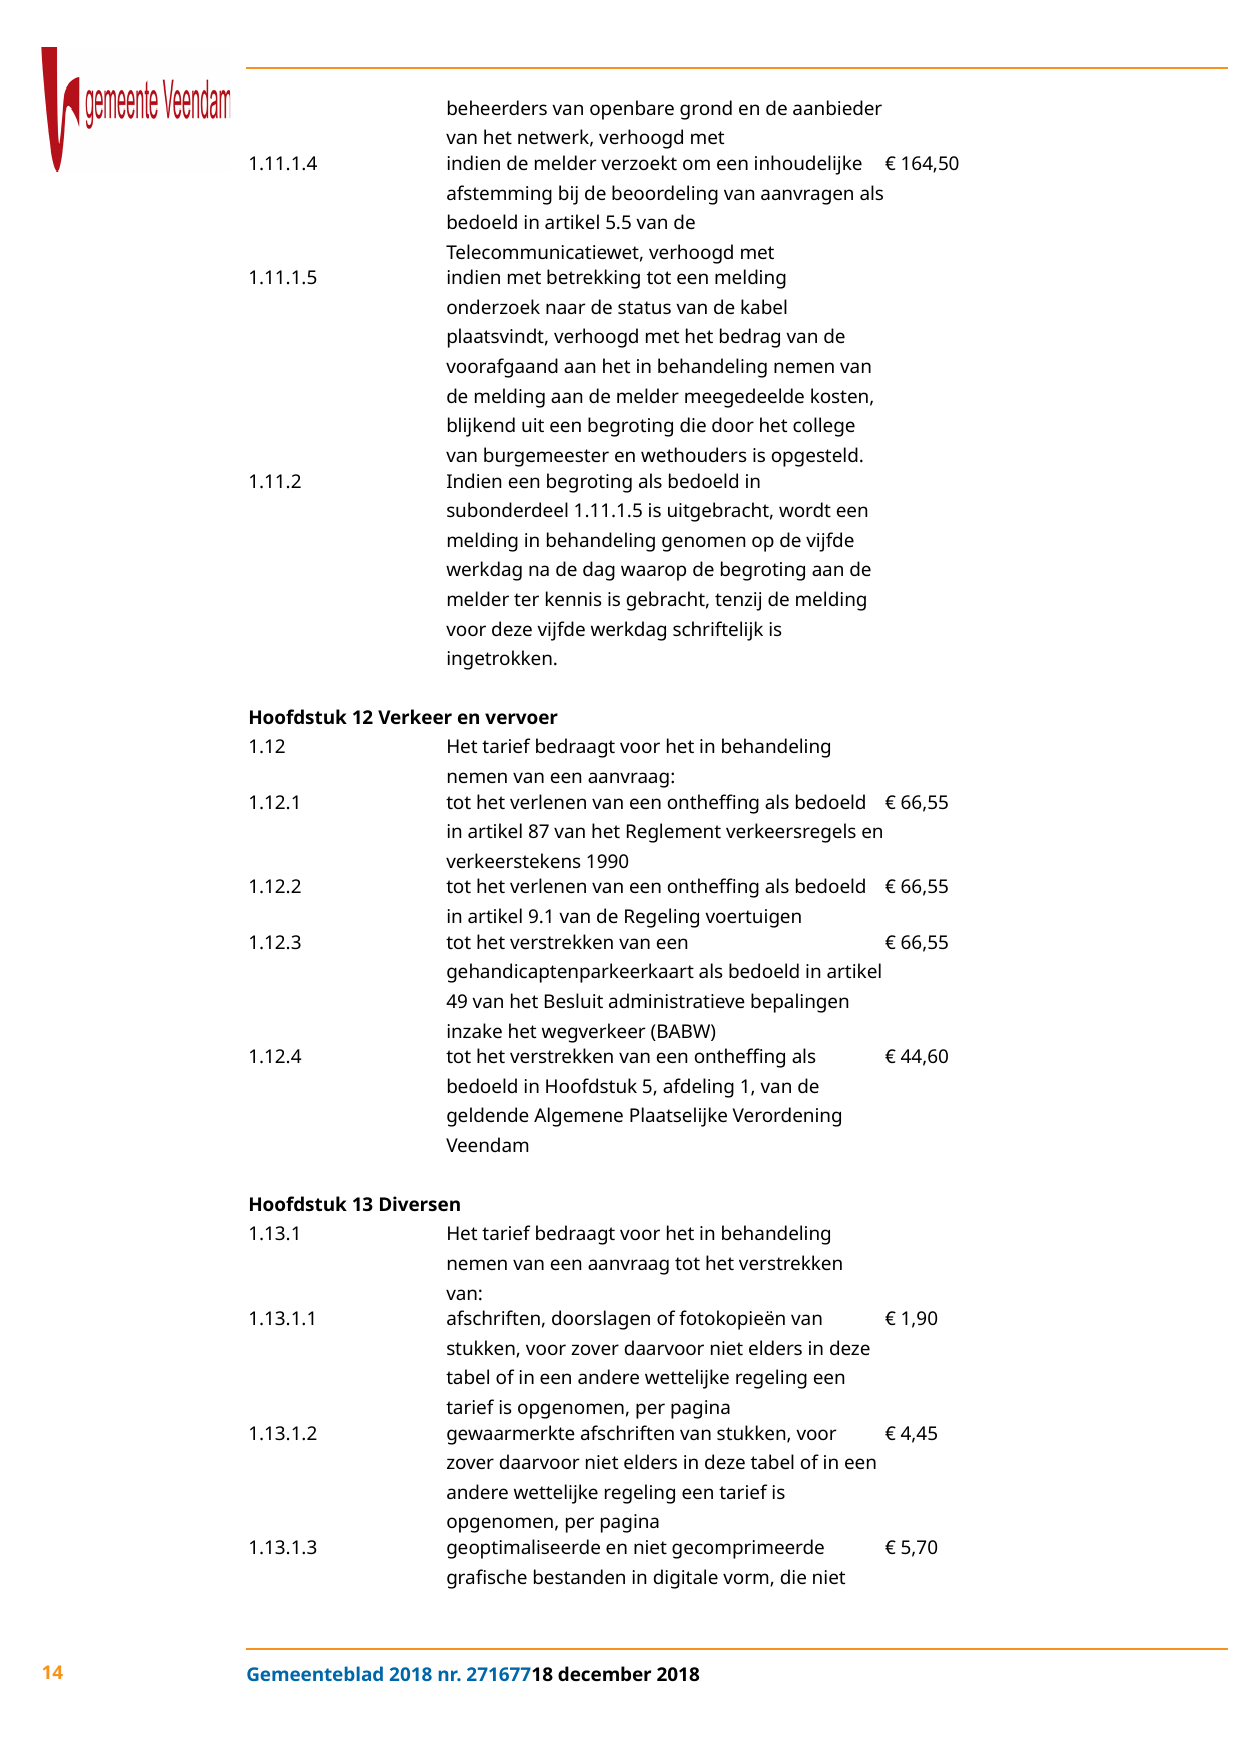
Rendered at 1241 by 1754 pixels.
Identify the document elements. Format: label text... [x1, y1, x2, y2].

table_cell 1.11.2 [248, 468, 446, 671]
text Hoofdstuk 12 Verkeer en vervoer [248, 704, 1152, 729]
picture [41, 47, 231, 172]
table_cell € 66,55 [885, 874, 1152, 929]
table_cell € 66,55 [885, 789, 1152, 874]
table_cell € 1,90 [885, 1305, 1152, 1420]
table_cell 1.12.1 [248, 789, 446, 874]
table_cell [885, 468, 1152, 671]
table_cell 1.13.1.3 [248, 1534, 446, 1590]
table_cell 1.13.1.2 [248, 1420, 446, 1534]
table_cell [885, 95, 1152, 150]
table_cell 1.12.3 [248, 929, 446, 1043]
table_cell tot het verlenen van een ontheffing als bedoeld in artikel 87 van het Reglement verkeersregels en verkeerstekens 1990 [446, 789, 885, 874]
table_cell Indien een begroting als bedoeld in subonderdeel 1.11.1.5 is uitgebracht, wordt een melding in behandeling genomen op de vijfde werkdag na de dag waarop de begroting aan de melder ter kennis is gebracht, tenzij de melding voor deze vijfde werkdag schriftelijk is ingetrokken. [446, 468, 885, 671]
table_cell geoptimaliseerde en niet gecomprimeerde grafische bestanden in digitale vorm, die niet [446, 1534, 885, 1590]
table_cell tot het verstrekken van een gehandicaptenparkeerkaart als bedoeld in artikel 49 van het Besluit administratieve bepalingen inzake het wegverkeer (BABW) [446, 929, 885, 1043]
table_cell 1.11.1.5 [248, 265, 446, 468]
table_cell € 164,50 [885, 150, 1152, 264]
table_cell 1.12.4 [248, 1044, 446, 1158]
table_header [885, 734, 1152, 789]
table_header [885, 1221, 1152, 1305]
table_header Het tarief bedraagt voor het in behandeling nemen van een aanvraag tot het verstrekken van: [446, 1221, 885, 1305]
table_cell 1.12.2 [248, 874, 446, 929]
table_cell € 66,55 [885, 929, 1152, 1043]
table_cell tot het verstrekken van een ontheffing als bedoeld in Hoofdstuk 5, afdeling 1, van de geldende Algemene Plaatselijke Verordening Veendam [446, 1044, 885, 1158]
table_cell afschriften, doorslagen of fotokopieën van stukken, voor zover daarvoor niet elders in deze tabel of in een andere wettelijke regeling een tarief is opgenomen, per pagina [446, 1305, 885, 1420]
table_cell 1.11.1.4 [248, 150, 446, 264]
table_cell 1.13.1.1 [248, 1305, 446, 1420]
table_cell € 4,45 [885, 1420, 1152, 1534]
table_cell beheerders van openbare grond en de aanbieder van het netwerk, verhoogd met [446, 95, 885, 150]
table_cell [248, 95, 446, 150]
table_cell € 5,70 [885, 1534, 1152, 1590]
table_header Het tarief bedraagt voor het in behandeling nemen van een aanvraag: [446, 734, 885, 789]
text Hoofdstuk 13 Diversen [248, 1191, 1152, 1217]
table_cell gewaarmerkte afschriften van stukken, voor zover daarvoor niet elders in deze tabel of in een andere wettelijke regeling een tarief is opgenomen, per pagina [446, 1420, 885, 1534]
table_cell indien met betrekking tot een melding onderzoek naar de status van de kabel plaatsvindt, verhoogd met het bedrag van de voorafgaand aan het in behandeling nemen van de melding aan de melder meegedeelde kosten, blijkend uit een begroting die door het college van burgemeester en wethouders is opgesteld. [446, 265, 885, 468]
table_cell € 44,60 [885, 1044, 1152, 1158]
table_header 1.12 [248, 734, 446, 789]
table_header 1.13.1 [248, 1221, 446, 1305]
table_cell indien de melder verzoekt om een inhoudelijke afstemming bij de beoordeling van aanvragen als bedoeld in artikel 5.5 van de Telecommunicatiewet, verhoogd met [446, 150, 885, 264]
table_cell tot het verlenen van een ontheffing als bedoeld in artikel 9.1 van de Regeling voertuigen [446, 874, 885, 929]
table_cell [885, 265, 1152, 468]
